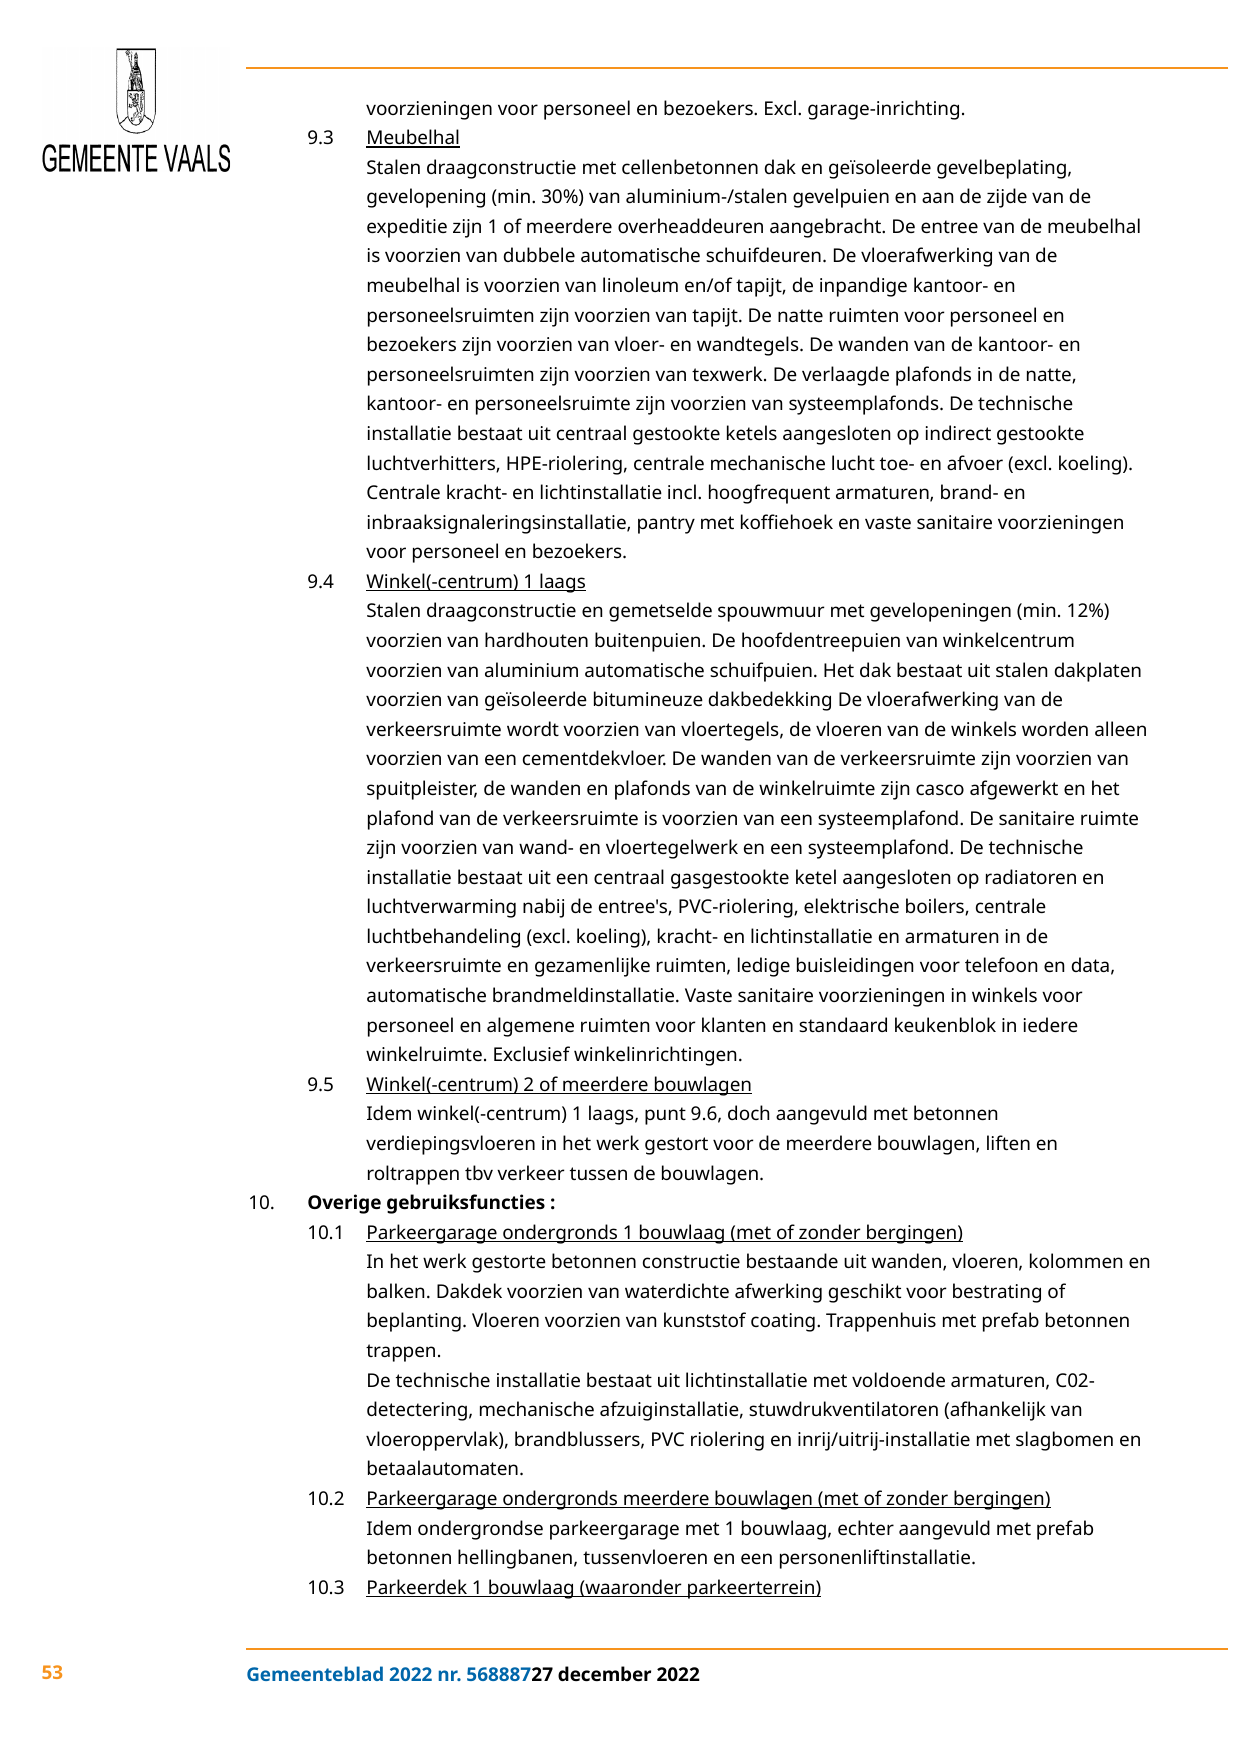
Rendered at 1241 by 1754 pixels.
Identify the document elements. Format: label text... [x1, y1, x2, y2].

list In het werk gestorte betonnen constructie bestaande uit wanden, vloeren, kolommen en balken. Dakdek voorzien van waterdichte afwerking geschikt voor bestrating of beplanting. Vloeren voorzien van kunststof coating. Trappenhuis met prefab betonnen trappen. [307, 1248, 1152, 1363]
list Idem ondergrondse parkeergarage met 1 bouwlaag, echter aangevuld met prefab betonnen hellingbanen, tussenvloeren en een personenliftinstallatie. [307, 1515, 1152, 1570]
list Overige gebruiksfuncties : [248, 1189, 1152, 1215]
list Stalen draagconstructie en gemetselde spouwmuur met gevelopeningen (min. 12%) voorzien van hardhouten buitenpuien. De hoofdentreepuien van winkelcentrum voorzien van aluminium automatische schuifpuien. Het dak bestaat uit stalen dakplaten voorzien van geïsoleerde bitumineuze dakbedekking De vloerafwerking van de verkeersruimte wordt voorzien van vloertegels, de vloeren van de winkels worden alleen voorzien van een cementdekvloer. De wanden van de verkeersruimte zijn voorzien van spuitpleister, de wanden en plafonds van de winkelruimte zijn casco afgewerkt en het plafond van de verkeersruimte is voorzien van een systeemplafond. De sanitaire ruimte zijn voorzien van wand- en vloertegelwerk en een systeemplafond. De technische installatie bestaat uit een centraal gasgestookte ketel aangesloten op radiatoren en luchtverwarming nabij de entree's, PVC-riolering, elektrische boilers, centrale luchtbehandeling (excl. koeling), kracht- en lichtinstallatie en armaturen in de verkeersruimte en gezamenlijke ruimten, ledige buisleidingen voor telefoon en data, automatische brandmeldinstallatie. Vaste sanitaire voorzieningen in winkels voor personeel en algemene ruimten voor klanten en standaard keukenblok in iedere winkelruimte. Exclusief winkelinrichtingen. [307, 598, 1152, 1067]
list Winkel(-centrum) 2 of meerdere bouwlagen [307, 1071, 1152, 1097]
list Meubelhal [307, 124, 1152, 150]
picture [41, 47, 231, 172]
list voorzieningen voor personeel en bezoekers. Excl. garage-inrichting. [307, 95, 1152, 121]
list Parkeergarage ondergronds meerdere bouwlagen (met of zonder bergingen) [307, 1485, 1152, 1511]
list Winkel(-centrum) 1 laags [307, 568, 1152, 594]
list Parkeergarage ondergronds 1 bouwlaag (met of zonder bergingen) [307, 1219, 1152, 1245]
list Parkeerdek 1 bouwlaag (waaronder parkeerterrein) [307, 1574, 1152, 1600]
list Stalen draagconstructie met cellenbetonnen dak en geïsoleerde gevelbeplating, gevelopening (min. 30%) van aluminium-/stalen gevelpuien en aan de zijde van de expeditie zijn 1 of meerdere overheaddeuren aangebracht. De entree van de meubelhal is voorzien van dubbele automatische schuifdeuren. De vloerafwerking van de meubelhal is voorzien van linoleum en/of tapijt, de inpandige kantoor- en personeelsruimten zijn voorzien van tapijt. De natte ruimten voor personeel en bezoekers zijn voorzien van vloer- en wandtegels. De wanden van de kantoor- en personeelsruimten zijn voorzien van texwerk. De verlaagde plafonds in de natte, kantoor- en personeelsruimte zijn voorzien van systeemplafonds. De technische installatie bestaat uit centraal gestookte ketels aangesloten op indirect gestookte luchtverhitters, HPE-riolering, centrale mechanische lucht toe- en afvoer (excl. koeling). Centrale kracht- en lichtinstallatie incl. hoogfrequent armaturen, brand- en inbraaksignaleringsinstallatie, pantry met koffiehoek en vaste sanitaire voorzieningen voor personeel en bezoekers. [307, 154, 1152, 564]
list Idem winkel(-centrum) 1 laags, punt 9.6, doch aangevuld met betonnen verdiepingsvloeren in het werk gestort voor de meerdere bouwlagen, liften en roltrappen tbv verkeer tussen de bouwlagen. [307, 1101, 1152, 1186]
list De technische installatie bestaat uit lichtinstallatie met voldoende armaturen, C02-detectering, mechanische afzuiginstallatie, stuwdrukventilatoren (afhankelijk van vloeroppervlak), brandblussers, PVC riolering en inrij/uitrij-installatie met slagbomen en betaalautomaten. [307, 1367, 1152, 1481]
